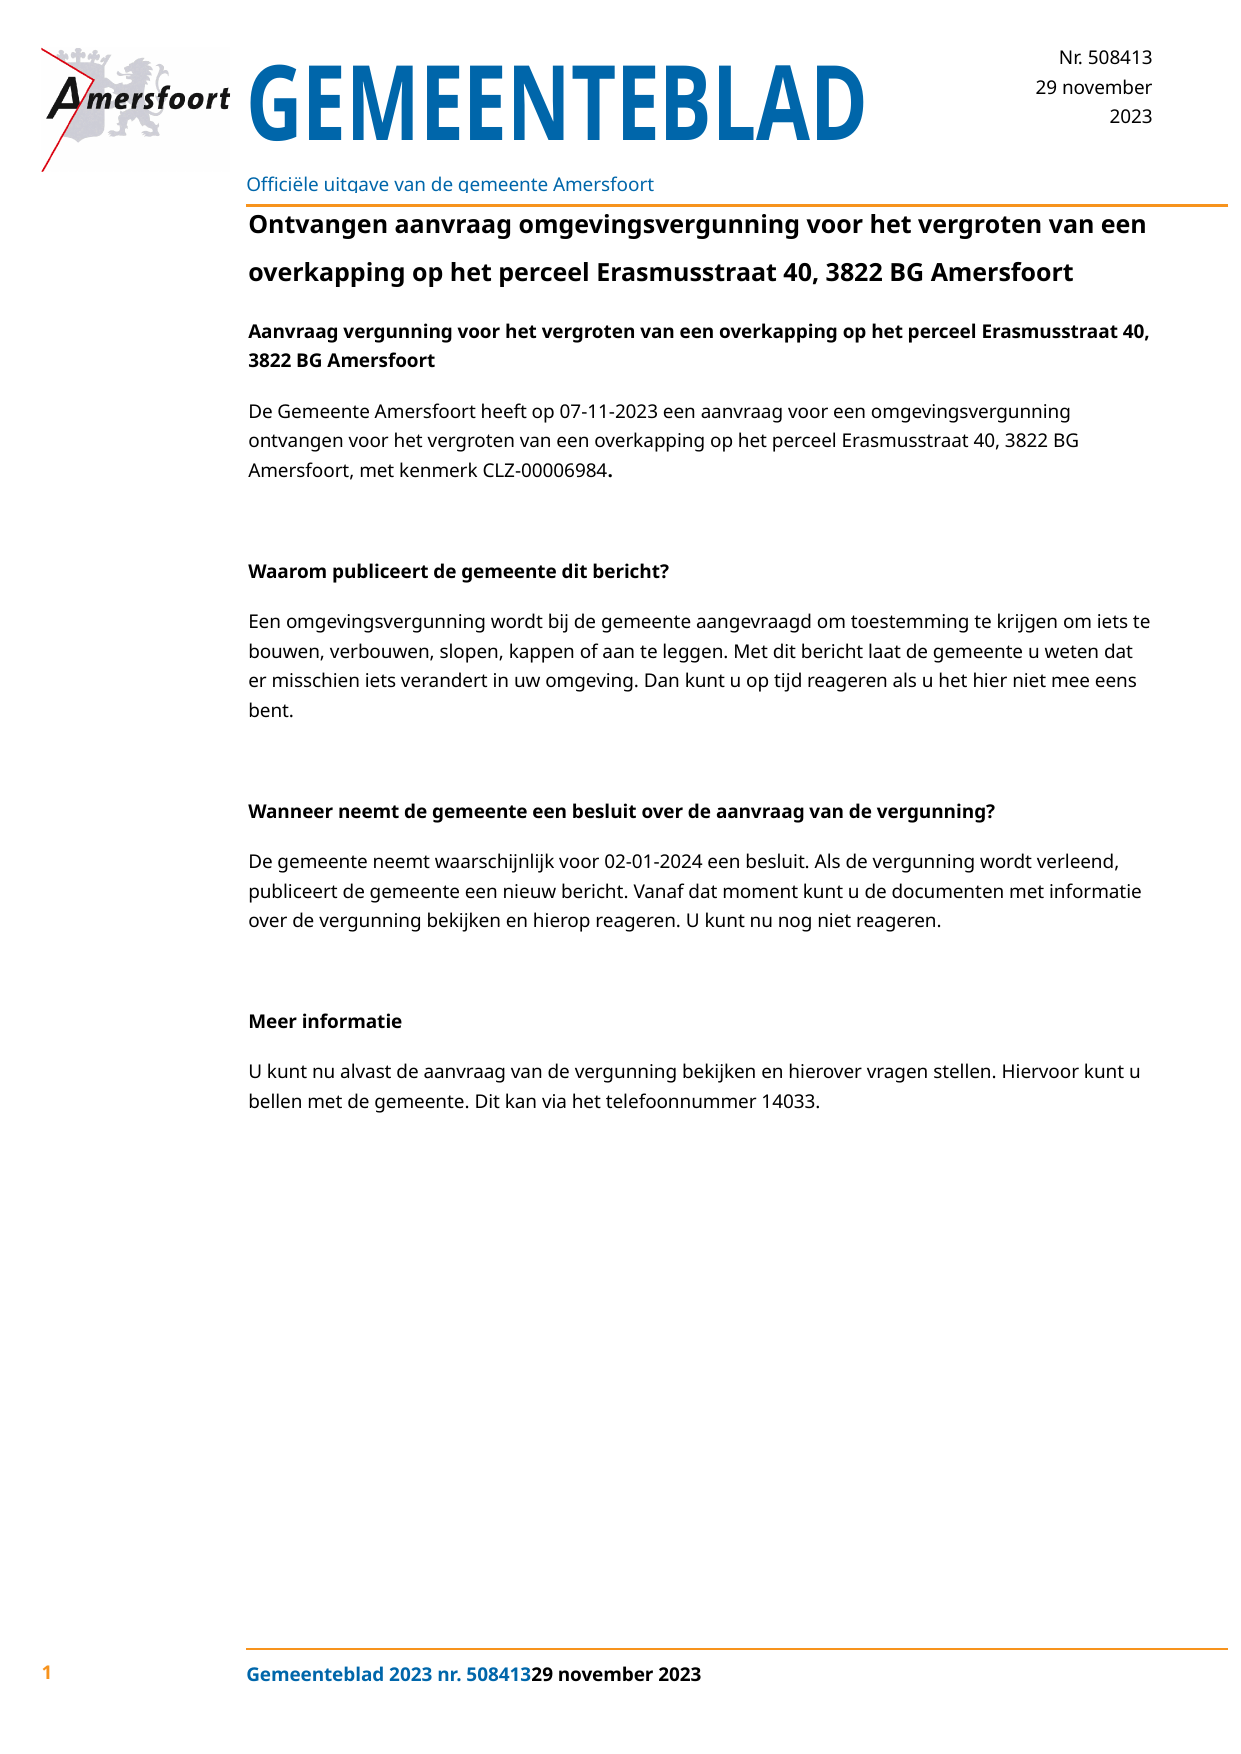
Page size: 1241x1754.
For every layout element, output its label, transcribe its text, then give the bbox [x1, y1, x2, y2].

text Wanneer neemt de gemeente een besluit over de aanvraag van de vergunning? [248, 798, 1152, 824]
text U kunt nu alvast de aanvraag van de vergunning bekijken en hierover vragen stellen. Hiervoor kunt u bellen met de gemeente. Dit kan via het telefoonnummer 14033. [248, 1059, 1152, 1114]
text Aanvraag vergunning voor het vergroten van een overkapping op het perceel Erasmusstraat 40, 3822 BG Amersfoort [248, 318, 1152, 373]
text De gemeente neemt waarschijnlijk voor 02-01-2024 een besluit. Als de vergunning wordt verleend, publiceert de gemeente een nieuw bericht. Vanaf dat moment kunt u de documenten met informatie over de vergunning bekijken en hierop reageren. U kunt nu nog niet reageren. [248, 848, 1152, 933]
text Waarom publiceert de gemeente dit bericht? [248, 558, 1152, 584]
text De Gemeente Amersfoort heeft op 07-11-2023 een aanvraag voor een omgevingsvergunning ontvangen voor het vergroten van een overkapping op het perceel Erasmusstraat 40, 3822 BG Amersfoort, met kenmerk CLZ-00006984. [248, 398, 1152, 483]
text Een omgevingsvergunning wordt bij de gemeente aangevraagd om toestemming te krijgen om iets te bouwen, verbouwen, slopen, kappen of aan te leggen. Met dit bericht laat de gemeente u weten dat er misschien iets verandert in uw omgeving. Dan kunt u op tijd reageren als u het hier niet mee eens bent. [248, 608, 1152, 723]
picture [41, 47, 231, 172]
text Ontvangen aanvraag omgevingsvergunning voor het vergroten van een overkapping op het perceel Erasmusstraat 40, 3822 BG Amersfoort [248, 207, 1152, 288]
text Meer informatie [248, 1008, 1152, 1034]
